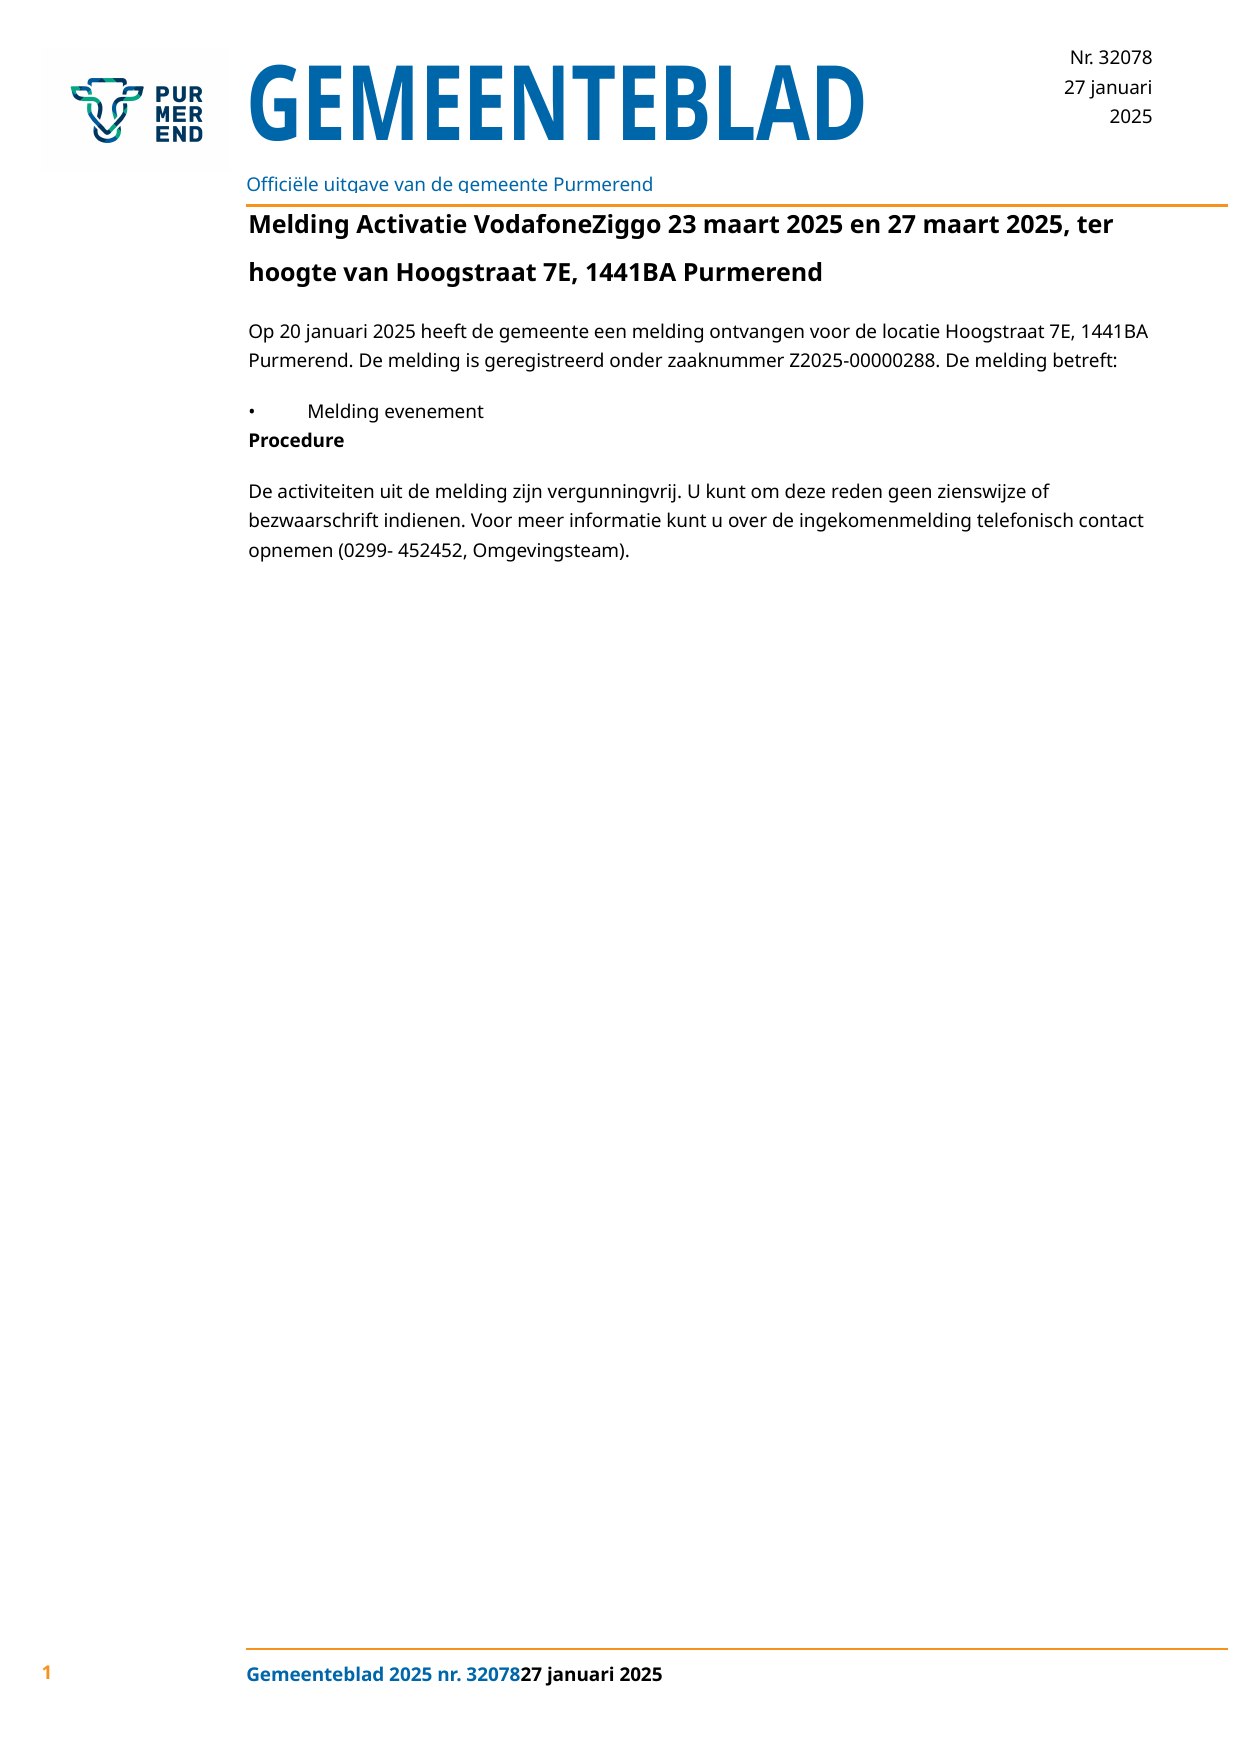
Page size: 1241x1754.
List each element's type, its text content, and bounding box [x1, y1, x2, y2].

text Procedure [248, 427, 1152, 453]
list Melding evenement [248, 398, 1152, 424]
text Melding Activatie VodafoneZiggo 23 maart 2025 en 27 maart 2025, ter hoogte van Hoogstraat 7E, 1441BA Purmerend [248, 207, 1152, 288]
text De activiteiten uit de melding zijn vergunningvrij. U kunt om deze reden geen zienswijze of bezwaarschrift indienen. Voor meer informatie kunt u over de ingekomenmelding telefonisch contact opnemen (0299- 452452, Omgevingsteam). [248, 478, 1152, 563]
text Op 20 januari 2025 heeft de gemeente een melding ontvangen voor de locatie Hoogstraat 7E, 1441BA Purmerend. De melding is geregistreerd onder zaaknummer Z2025-00000288. De melding betreft: [248, 318, 1152, 373]
picture [41, 47, 231, 172]
